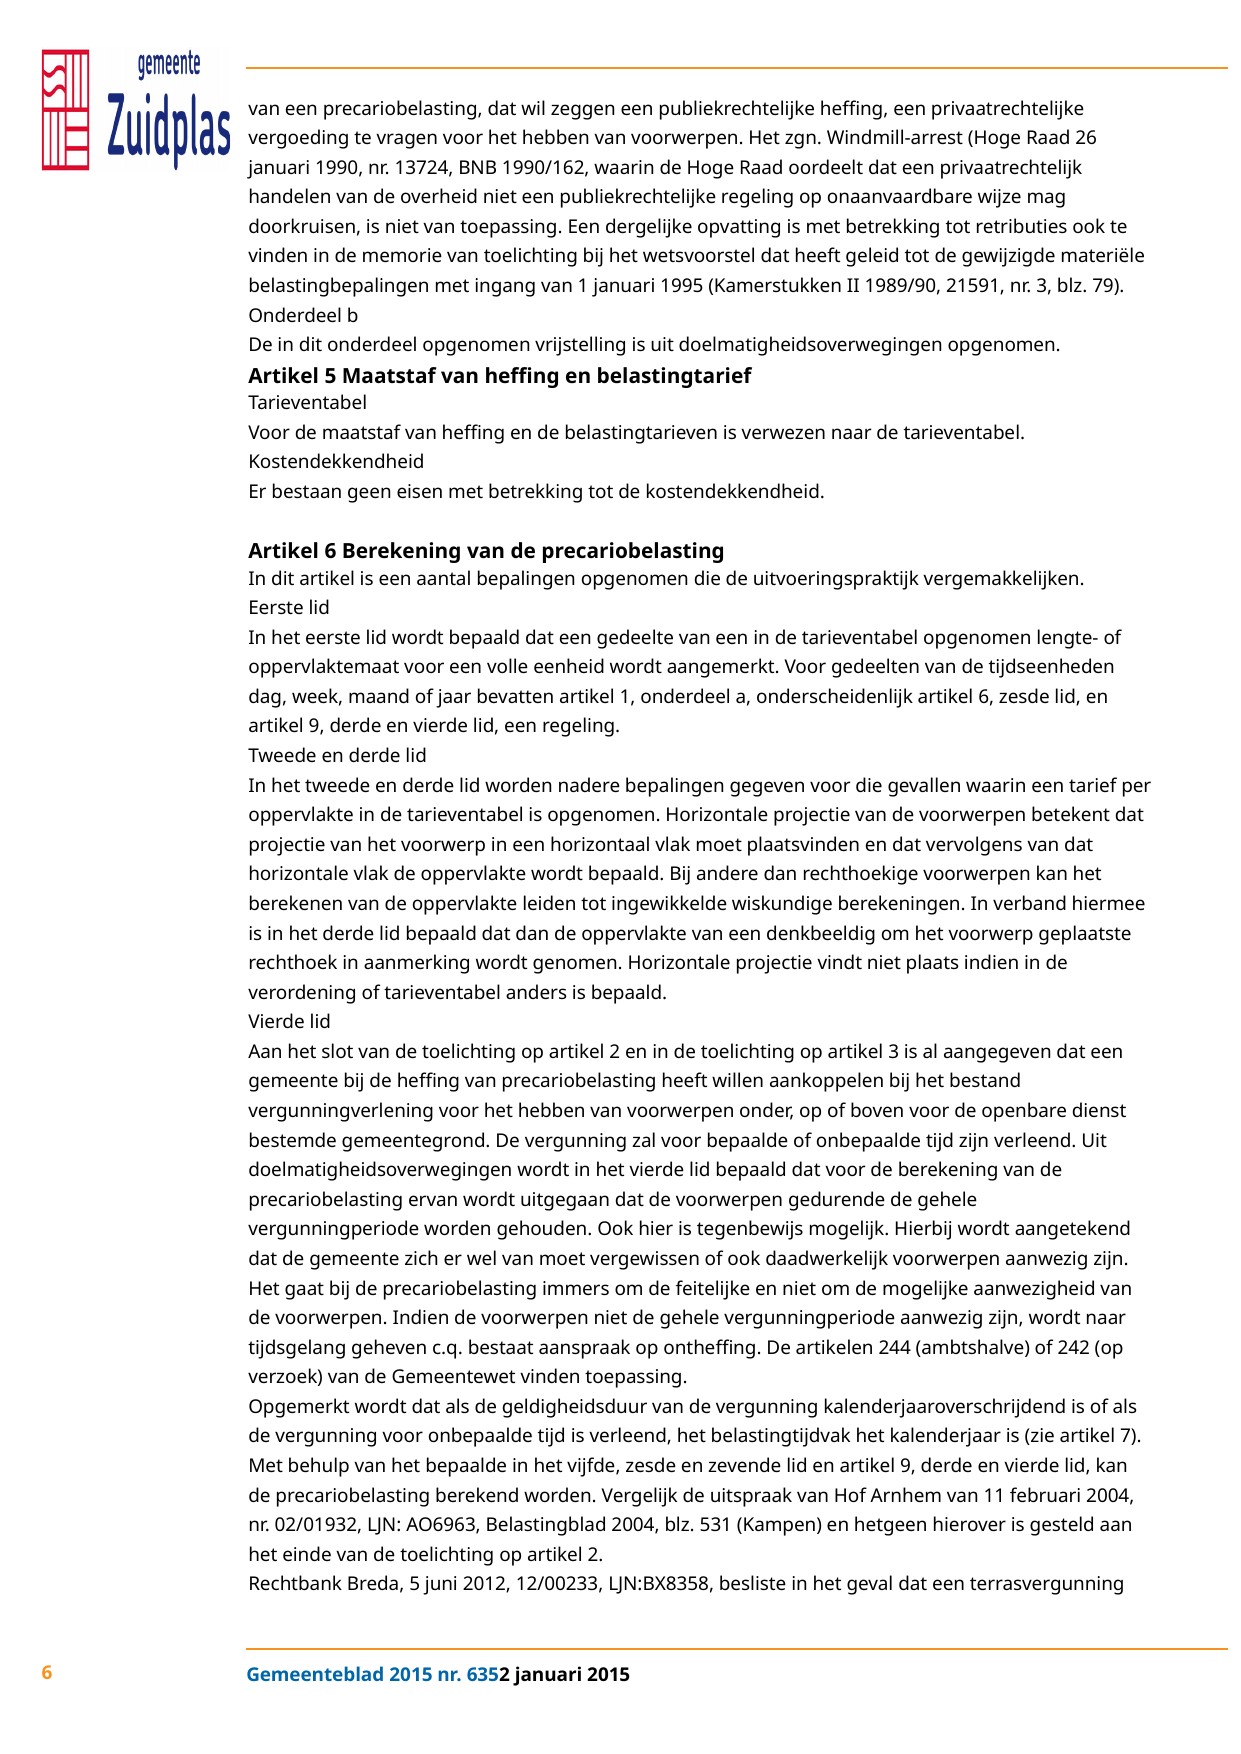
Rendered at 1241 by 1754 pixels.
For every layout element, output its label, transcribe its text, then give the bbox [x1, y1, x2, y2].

text De in dit onderdeel opgenomen vrijstelling is uit doelmatigheidsoverwegingen opgenomen. [248, 331, 1152, 357]
text Artikel 5 Maatstaf van heffing en belastingtarief [248, 361, 1152, 389]
text Opgemerkt wordt dat als de geldigheidsduur van de vergunning kalenderjaaroverschrijdend is of als de vergunning voor onbepaalde tijd is verleend, het belastingtijdvak het kalenderjaar is (zie artikel 7). Met behulp van het bepaalde in het vijfde, zesde en zevende lid en artikel 9, derde en vierde lid, kan de precariobelasting berekend worden. Vergelijk de uitspraak van Hof Arnhem van 11 februari 2004, nr. 02/01932, LJN: AO6963, Belastingblad 2004, blz. 531 (Kampen) en hetgeen hierover is gesteld aan het einde van de toelichting op artikel 2. [248, 1393, 1152, 1567]
text Er bestaan geen eisen met betrekking tot de kostendekkendheid. [248, 478, 1152, 504]
text Onderdeel b [248, 302, 1152, 328]
text Kostendekkendheid [248, 449, 1152, 474]
text In dit artikel is een aantal bepalingen opgenomen die de uitvoeringspraktijk vergemakkelijken. [248, 565, 1152, 590]
text Eerste lid [248, 594, 1152, 620]
text Rechtbank Breda, 5 juni 2012, 12/00233, LJN:BX8358, besliste in het geval dat een terrasvergunning [248, 1571, 1152, 1596]
text Vierde lid [248, 1008, 1152, 1034]
text van een precariobelasting, dat wil zeggen een publiekrechtelijke heffing, een privaatrechtelijke vergoeding te vragen voor het hebben van voorwerpen. Het zgn. Windmill-arrest (Hoge Raad 26 januari 1990, nr. 13724, BNB 1990/162, waarin de Hoge Raad oordeelt dat een privaatrechtelijk handelen van de overheid niet een publiekrechtelijke regeling op onaanvaardbare wijze mag doorkruisen, is niet van toepassing. Een dergelijke opvatting is met betrekking tot retributies ook te vinden in de memorie van toelichting bij het wetsvoorstel dat heeft geleid tot de gewijzigde materiële belastingbepalingen met ingang van 1 januari 1995 (Kamerstukken II 1989/90, 21591, nr. 3, blz. 79). [248, 95, 1152, 298]
text In het tweede en derde lid worden nadere bepalingen gegeven voor die gevallen waarin een tarief per oppervlakte in de tarieventabel is opgenomen. Horizontale projectie van de voorwerpen betekent dat projectie van het voorwerp in een horizontaal vlak moet plaatsvinden en dat vervolgens van dat horizontale vlak de oppervlakte wordt bepaald. Bij andere dan rechthoekige voorwerpen kan het berekenen van de oppervlakte leiden tot ingewikkelde wiskundige berekeningen. In verband hiermee is in het derde lid bepaald dat dan de oppervlakte van een denkbeeldig om het voorwerp geplaatste rechthoek in aanmerking wordt genomen. Horizontale projectie vindt niet plaats indien in de verordening of tarieventabel anders is bepaald. [248, 772, 1152, 1004]
text Artikel 6 Berekening van de precariobelasting [248, 536, 1152, 565]
text Aan het slot van de toelichting op artikel 2 en in de toelichting op artikel 3 is al aangegeven dat een gemeente bij de heffing van precariobelasting heeft willen aankoppelen bij het bestand vergunningverlening voor het hebben van voorwerpen onder, op of boven voor de openbare dienst bestemde gemeentegrond. De vergunning zal voor bepaalde of onbepaalde tijd zijn verleend. Uit doelmatigheidsoverwegingen wordt in het vierde lid bepaald dat voor de berekening van de precariobelasting ervan wordt uitgegaan dat de voorwerpen gedurende de gehele vergunningperiode worden gehouden. Ook hier is tegenbewijs mogelijk. Hierbij wordt aangetekend dat de gemeente zich er wel van moet vergewissen of ook daadwerkelijk voorwerpen aanwezig zijn. Het gaat bij de precariobelasting immers om de feitelijke en niet om de mogelijke aanwezigheid van de voorwerpen. Indien de voorwerpen niet de gehele vergunningperiode aanwezig zijn, wordt naar tijdsgelang geheven c.q. bestaat aanspraak op ontheffing. De artikelen 244 (ambtshalve) of 242 (op verzoek) van de Gemeentewet vinden toepassing. [248, 1038, 1152, 1389]
text In het eerste lid wordt bepaald dat een gedeelte van een in de tarieventabel opgenomen lengte- of oppervlaktemaat voor een volle eenheid wordt aangemerkt. Voor gedeelten van de tijdseenheden dag, week, maand of jaar bevatten artikel 1, onderdeel a, onderscheidenlijk artikel 6, zesde lid, en artikel 9, derde en vierde lid, een regeling. [248, 624, 1152, 738]
picture [41, 47, 231, 172]
text Tarieventabel [248, 389, 1152, 415]
text Tweede en derde lid [248, 742, 1152, 768]
text Voor de maatstaf van heffing en de belastingtarieven is verwezen naar de tarieventabel. [248, 419, 1152, 445]
